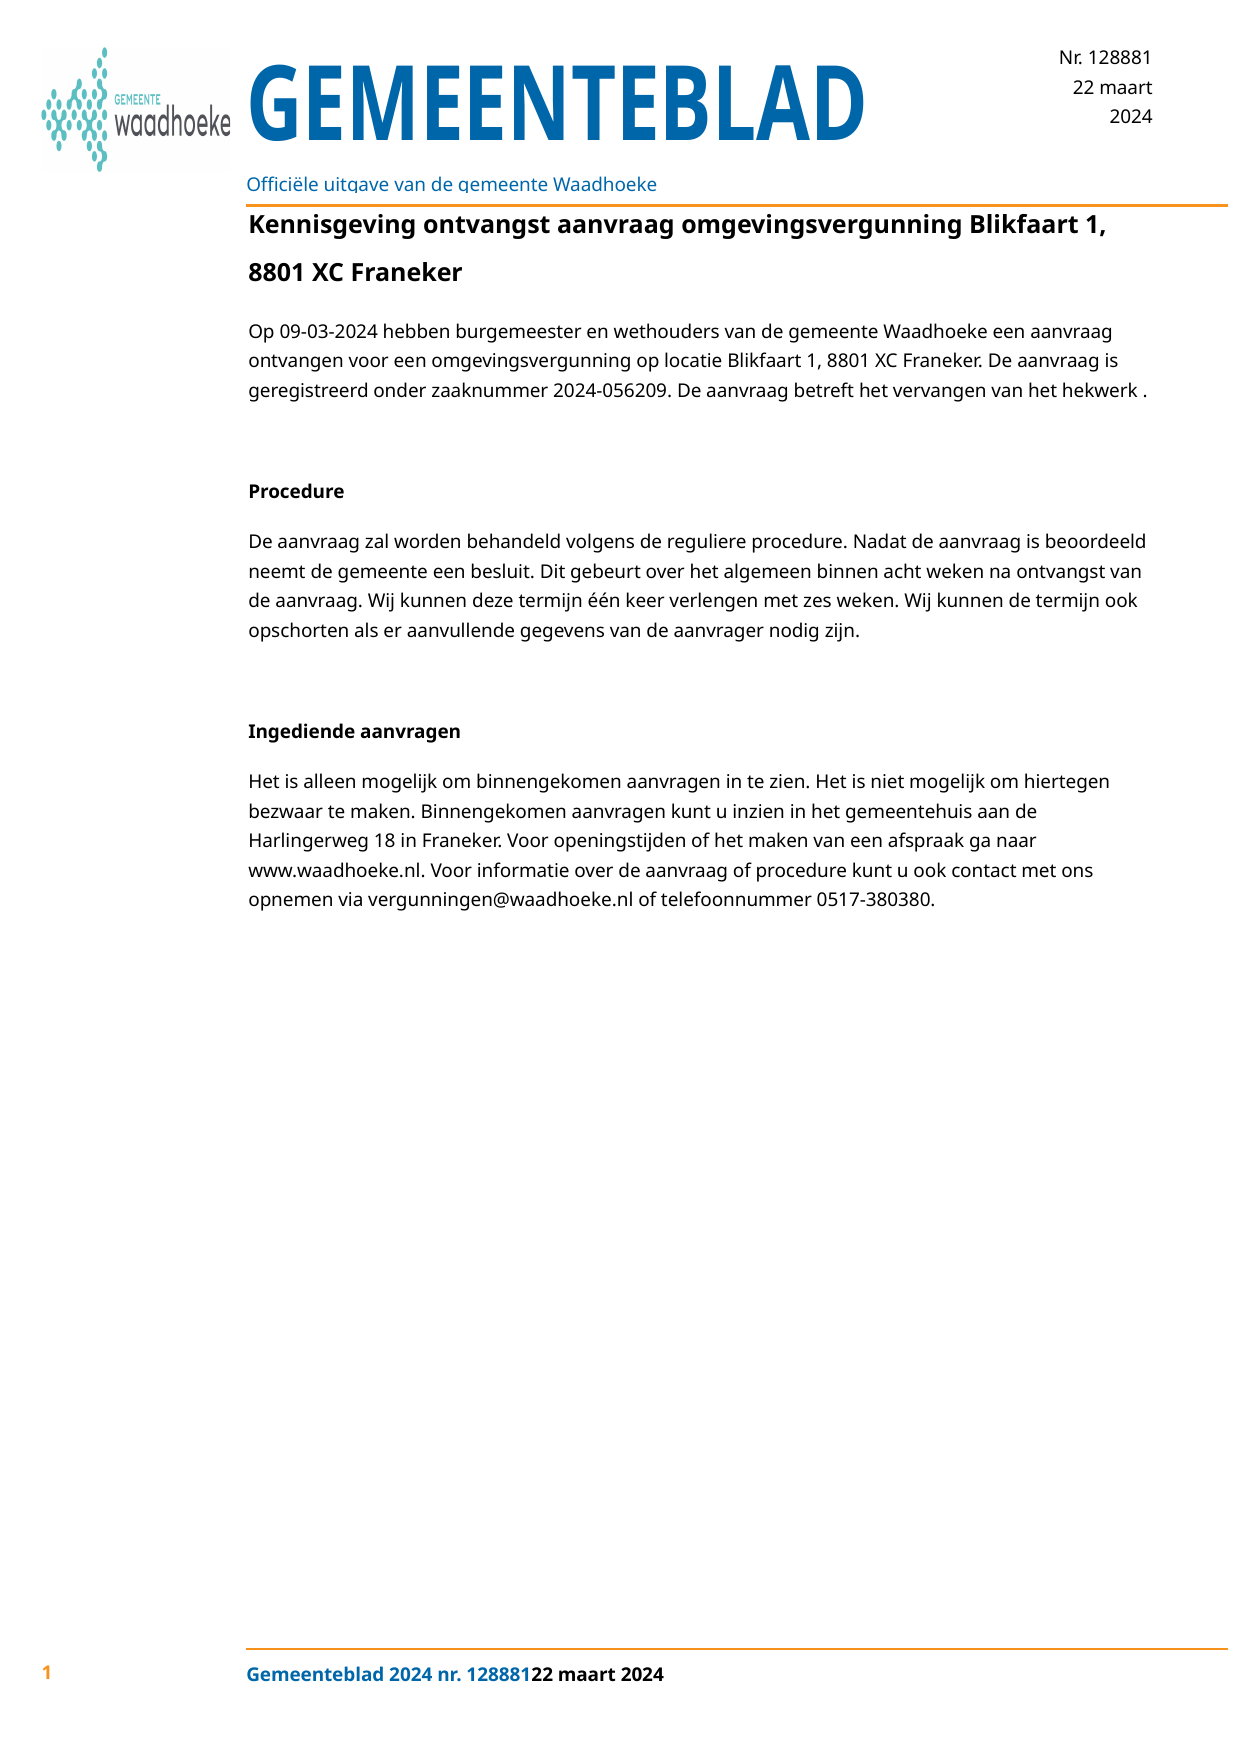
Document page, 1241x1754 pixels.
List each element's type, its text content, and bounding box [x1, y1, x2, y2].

text De aanvraag zal worden behandeld volgens de reguliere procedure. Nadat de aanvraag is beoordeeld neemt de gemeente een besluit. Dit gebeurt over het algemeen binnen acht weken na ontvangst van de aanvraag. Wij kunnen deze termijn één keer verlengen met zes weken. Wij kunnen de termijn ook opschorten als er aanvullende gegevens van de aanvrager nodig zijn. [248, 528, 1152, 643]
text Het is alleen mogelijk om binnengekomen aanvragen in te zien. Het is niet mogelijk om hiertegen bezwaar te maken. Binnengekomen aanvragen kunt u inzien in het gemeentehuis aan de Harlingerweg 18 in Franeker. Voor openingstijden of het maken van een afspraak ga naar www.waadhoeke.nl. Voor informatie over de aanvraag of procedure kunt u ook contact met ons opnemen via vergunningen@waadhoeke.nl of telefoonnummer 0517-380380. [248, 768, 1152, 912]
text Kennisgeving ontvangst aanvraag omgevingsvergunning Blikfaart 1, 8801 XC Franeker [248, 207, 1152, 288]
picture [41, 47, 231, 172]
text Op 09-03-2024 hebben burgemeester en wethouders van de gemeente Waadhoeke een aanvraag ontvangen voor een omgevingsvergunning op locatie Blikfaart 1, 8801 XC Franeker. De aanvraag is geregistreerd onder zaaknummer 2024-056209. De aanvraag betreft het vervangen van het hekwerk . [248, 318, 1152, 403]
text Procedure [248, 478, 1152, 504]
text Ingediende aanvragen [248, 718, 1152, 744]
